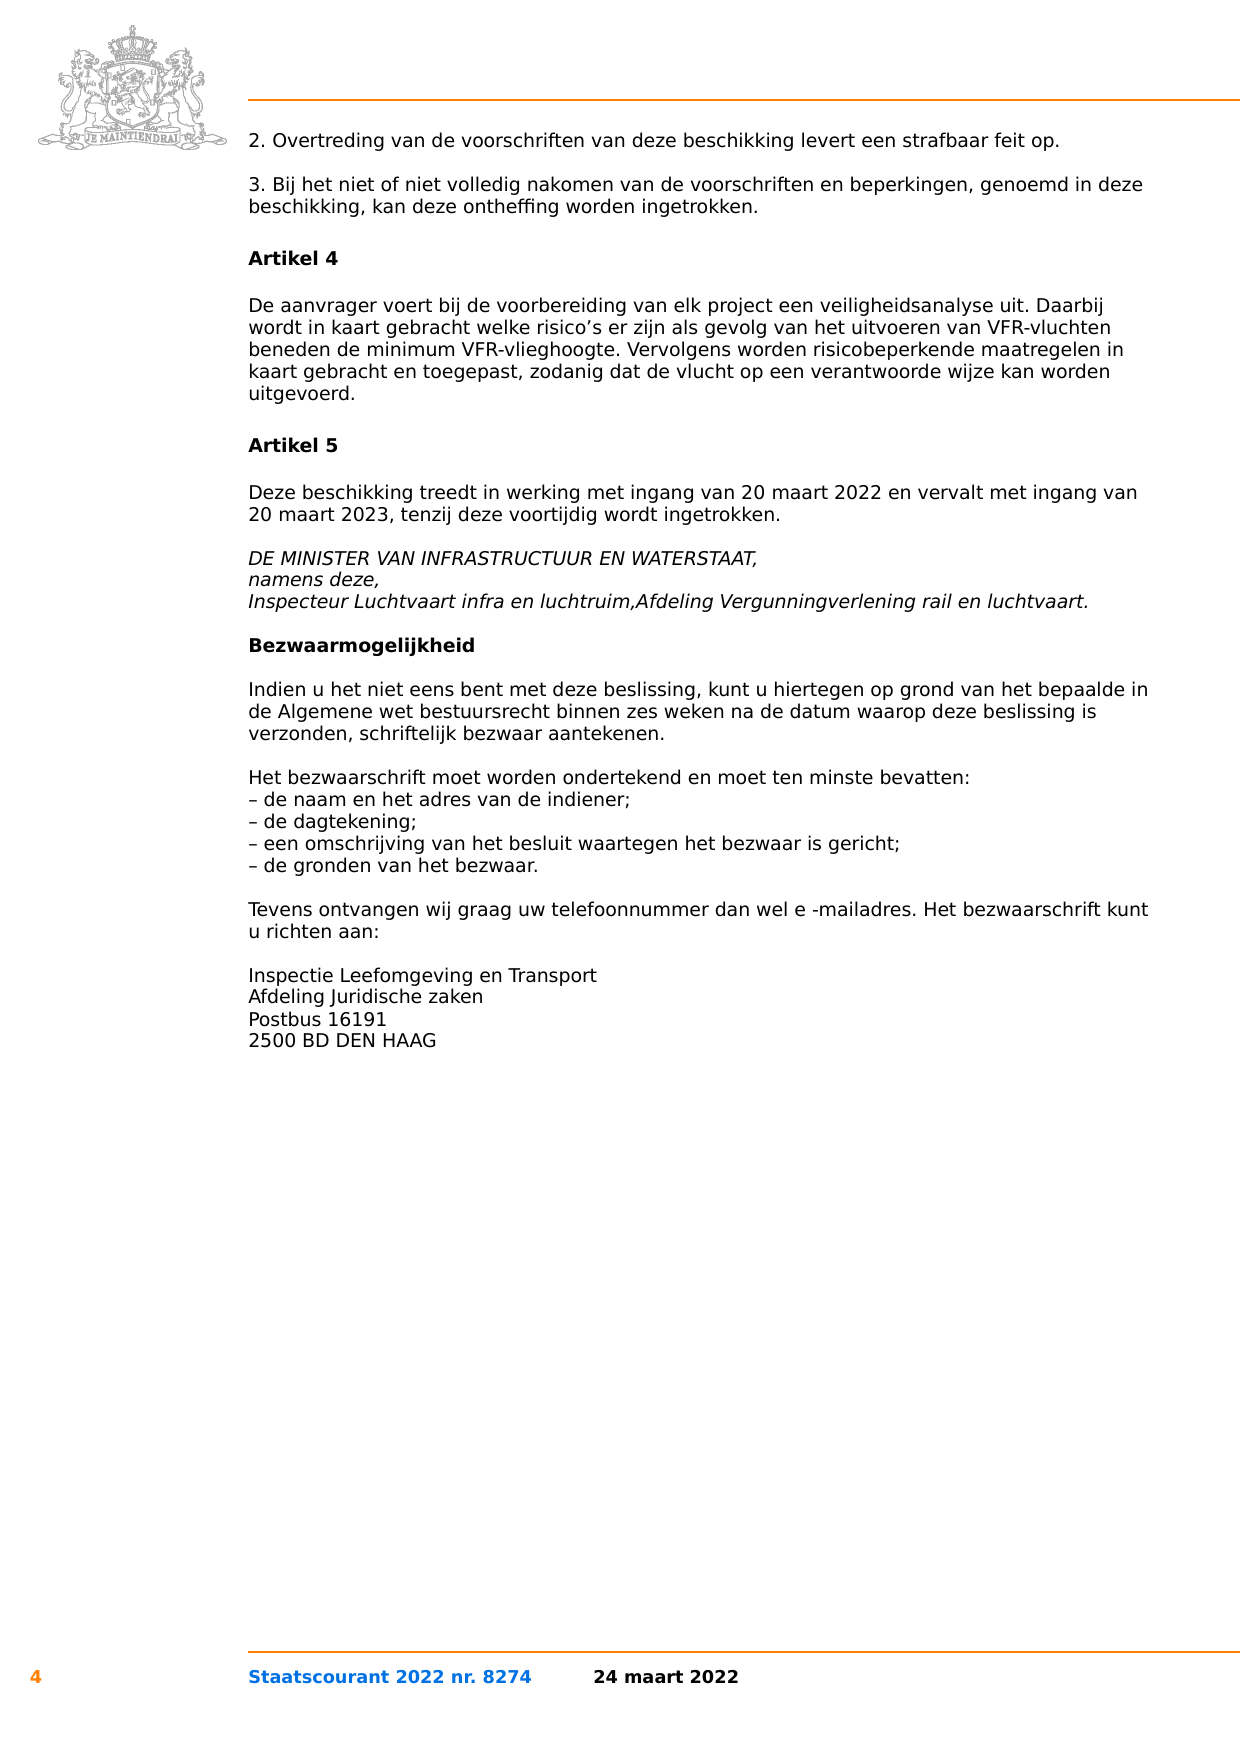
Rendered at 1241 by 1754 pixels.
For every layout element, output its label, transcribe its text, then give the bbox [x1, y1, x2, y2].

text – de gronden van het bezwaar. [248, 855, 1163, 877]
text – de dagtekening; [248, 811, 1163, 833]
text 2. Overtreding van de voorschriften van deze beschikking levert een strafbaar feit op. [248, 130, 1163, 152]
text Tevens ontvangen wij graag uw telefoonnummer dan wel e -mailadres. Het bezwaarschrift kunt u richten aan: [248, 899, 1163, 943]
text Inspectie Leefomgeving en Transport [248, 964, 1163, 986]
text Postbus 16191 [248, 1008, 1163, 1030]
subtitle Artikel 4 [248, 248, 1163, 270]
text Bezwaarmogelijkheid [248, 635, 1163, 657]
text Indien u het niet eens bent met deze beslissing, kunt u hiertegen op grond van het bepaalde in de Algemene wet bestuursrecht binnen zes weken na de datum waarop deze beslissing is verzonden, schriftelijk bezwaar aantekenen. [248, 679, 1163, 745]
text 2500 BD DEN HAAG [248, 1030, 1163, 1052]
text 3. Bij het niet of niet volledig nakomen van de voorschriften en beperkingen, genoemd in deze beschikking, kan deze ontheffing worden ingetrokken. [248, 174, 1163, 218]
text Afdeling Juridische zaken [248, 986, 1163, 1008]
text De aanvrager voert bij de voorbereiding van elk project een veiligheidsanalyse uit. Daarbij wordt in kaart gebracht welke risico’s er zijn als gevolg van het uitvoeren van VFR-vluchten beneden de minimum VFR-vlieghoogte. Vervolgens worden risicobeperkende maatregelen in kaart gebracht en toegepast, zodanig dat de vlucht op een verantwoorde wijze kan worden uitgevoerd. [248, 295, 1163, 404]
picture [38, 25, 227, 150]
text Het bezwaarschrift moet worden ondertekend en moet ten minste bevatten: [248, 767, 1163, 789]
text Deze beschikking treedt in werking met ingang van 20 maart 2022 en vervalt met ingang van 20 maart 2023, tenzij deze voortijdig wordt ingetrokken. [248, 482, 1163, 526]
text – een omschrijving van het besluit waartegen het bezwaar is gericht; [248, 833, 1163, 855]
text – de naam en het adres van de indiener; [248, 789, 1163, 811]
subtitle Artikel 5 [248, 434, 1163, 457]
text DE MINISTER VAN INFRASTRUCTUUR EN WATERSTAAT, namens deze, Inspecteur Luchtvaart infra en luchtruim,Afdeling Vergunningverlening rail en luchtvaart. [248, 547, 1163, 613]
